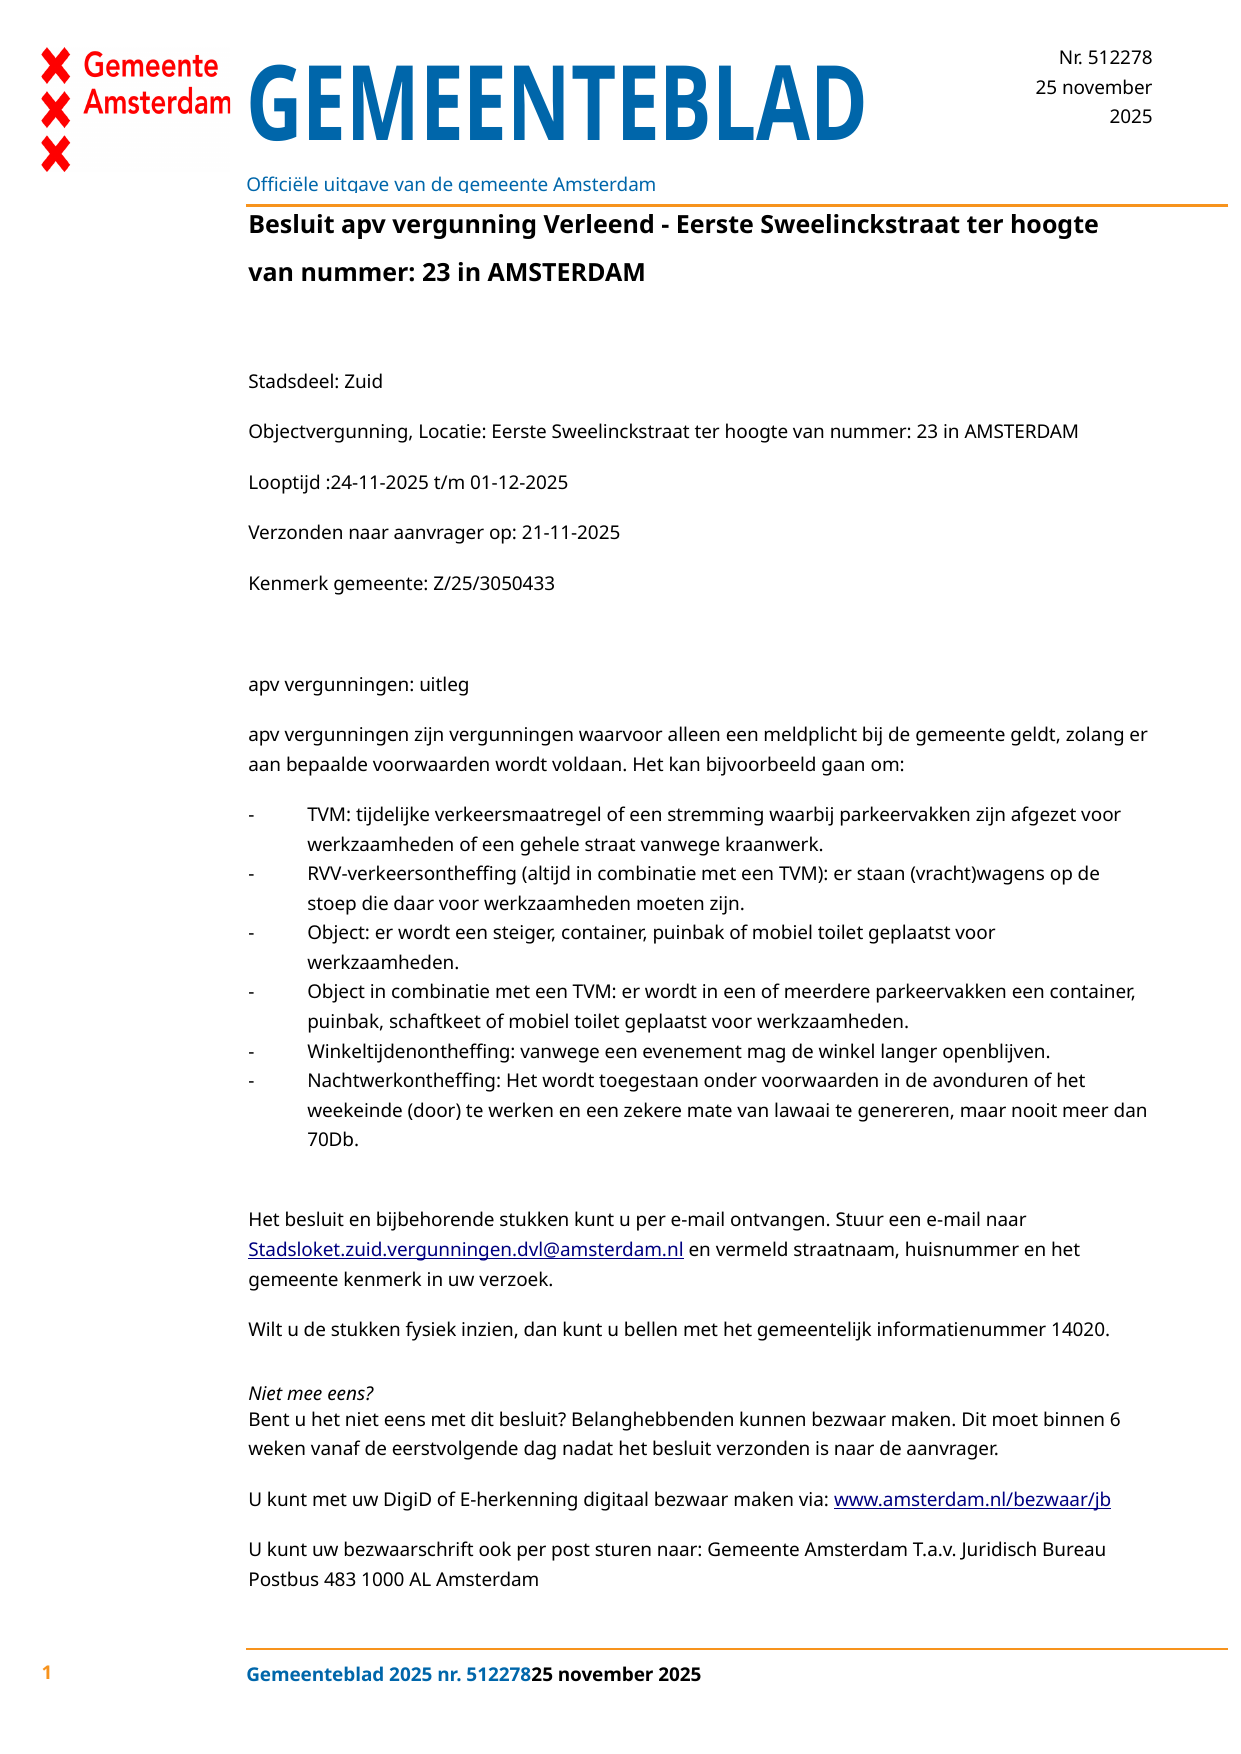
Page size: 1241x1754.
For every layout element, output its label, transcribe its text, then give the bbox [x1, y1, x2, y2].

list RVV-verkeersontheffing (altijd in combinatie met een TVM): er staan (vracht)wagens op de stoep die daar voor werkzaamheden moeten zijn. [248, 860, 1152, 916]
text Stadsdeel: Zuid [248, 368, 1152, 394]
list Object in combinatie met een TVM: er wordt in een of meerdere parkeervakken een container, puinbak, schaftkeet of mobiel toilet geplaatst voor werkzaamheden. [248, 979, 1152, 1034]
list TVM: tijdelijke verkeersmaatregel of een stremming waarbij parkeervakken zijn afgezet voor werkzaamheden of een gehele straat vanwege kraanwerk. [248, 801, 1152, 857]
text U kunt met uw DigiD of E-herkenning digitaal bezwaar maken via: www.amsterdam.nl/bezwaar/jb [248, 1486, 1152, 1512]
picture [41, 47, 231, 172]
text Looptijd :24-11-2025 t/m 01-12-2025 [248, 469, 1152, 495]
text apv vergunningen zijn vergunningen waarvoor alleen een meldplicht bij de gemeente geldt, zolang er aan bepaalde voorwaarden wordt voldaan. Het kan bijvoorbeeld gaan om: [248, 721, 1152, 777]
text Wilt u de stukken fysiek inzien, dan kunt u bellen met het gemeentelijk informatienummer 14020. [248, 1316, 1152, 1342]
text Verzonden naar aanvrager op: 21-11-2025 [248, 519, 1152, 545]
text Niet mee eens? [248, 1380, 1152, 1406]
list Winkeltijdenontheffing: vanwege een evenement mag de winkel langer openblijven. [248, 1038, 1152, 1064]
list Object: er wordt een steiger, container, puinbak of mobiel toilet geplaatst voor werkzaamheden. [248, 919, 1152, 975]
text apv vergunningen: uitleg [248, 671, 1152, 697]
text Het besluit en bijbehorende stukken kunt u per e-mail ontvangen. Stuur een e-mail naar Stadsloket.zuid.vergunningen.dvl@amsterdam.nl en vermeld straatnaam, huisnummer en het gemeente kenmerk in uw verzoek. [248, 1207, 1152, 1292]
text Bent u het niet eens met dit besluit? Belanghebbenden kunnen bezwaar maken. Dit moet binnen 6 weken vanaf de eerstvolgende dag nadat het besluit verzonden is naar de aanvrager. [248, 1406, 1152, 1461]
text U kunt uw bezwaarschrift ook per post sturen naar: Gemeente Amsterdam T.a.v. Juridisch Bureau Postbus 483 1000 AL Amsterdam [248, 1536, 1152, 1592]
text Besluit apv vergunning Verleend - Eerste Sweelinckstraat ter hoogte van nummer: 23 in AMSTERDAM [248, 207, 1152, 288]
list Nachtwerkontheffing: Het wordt toegestaan onder voorwaarden in de avonduren of het weekeinde (door) te werken en een zekere mate van lawaai te genereren, maar nooit meer dan 70Db. [248, 1067, 1152, 1152]
text Kenmerk gemeente: Z/25/3050433 [248, 570, 1152, 596]
text Objectvergunning, Locatie: Eerste Sweelinckstraat ter hoogte van nummer: 23 in AMSTERDAM [248, 419, 1152, 444]
